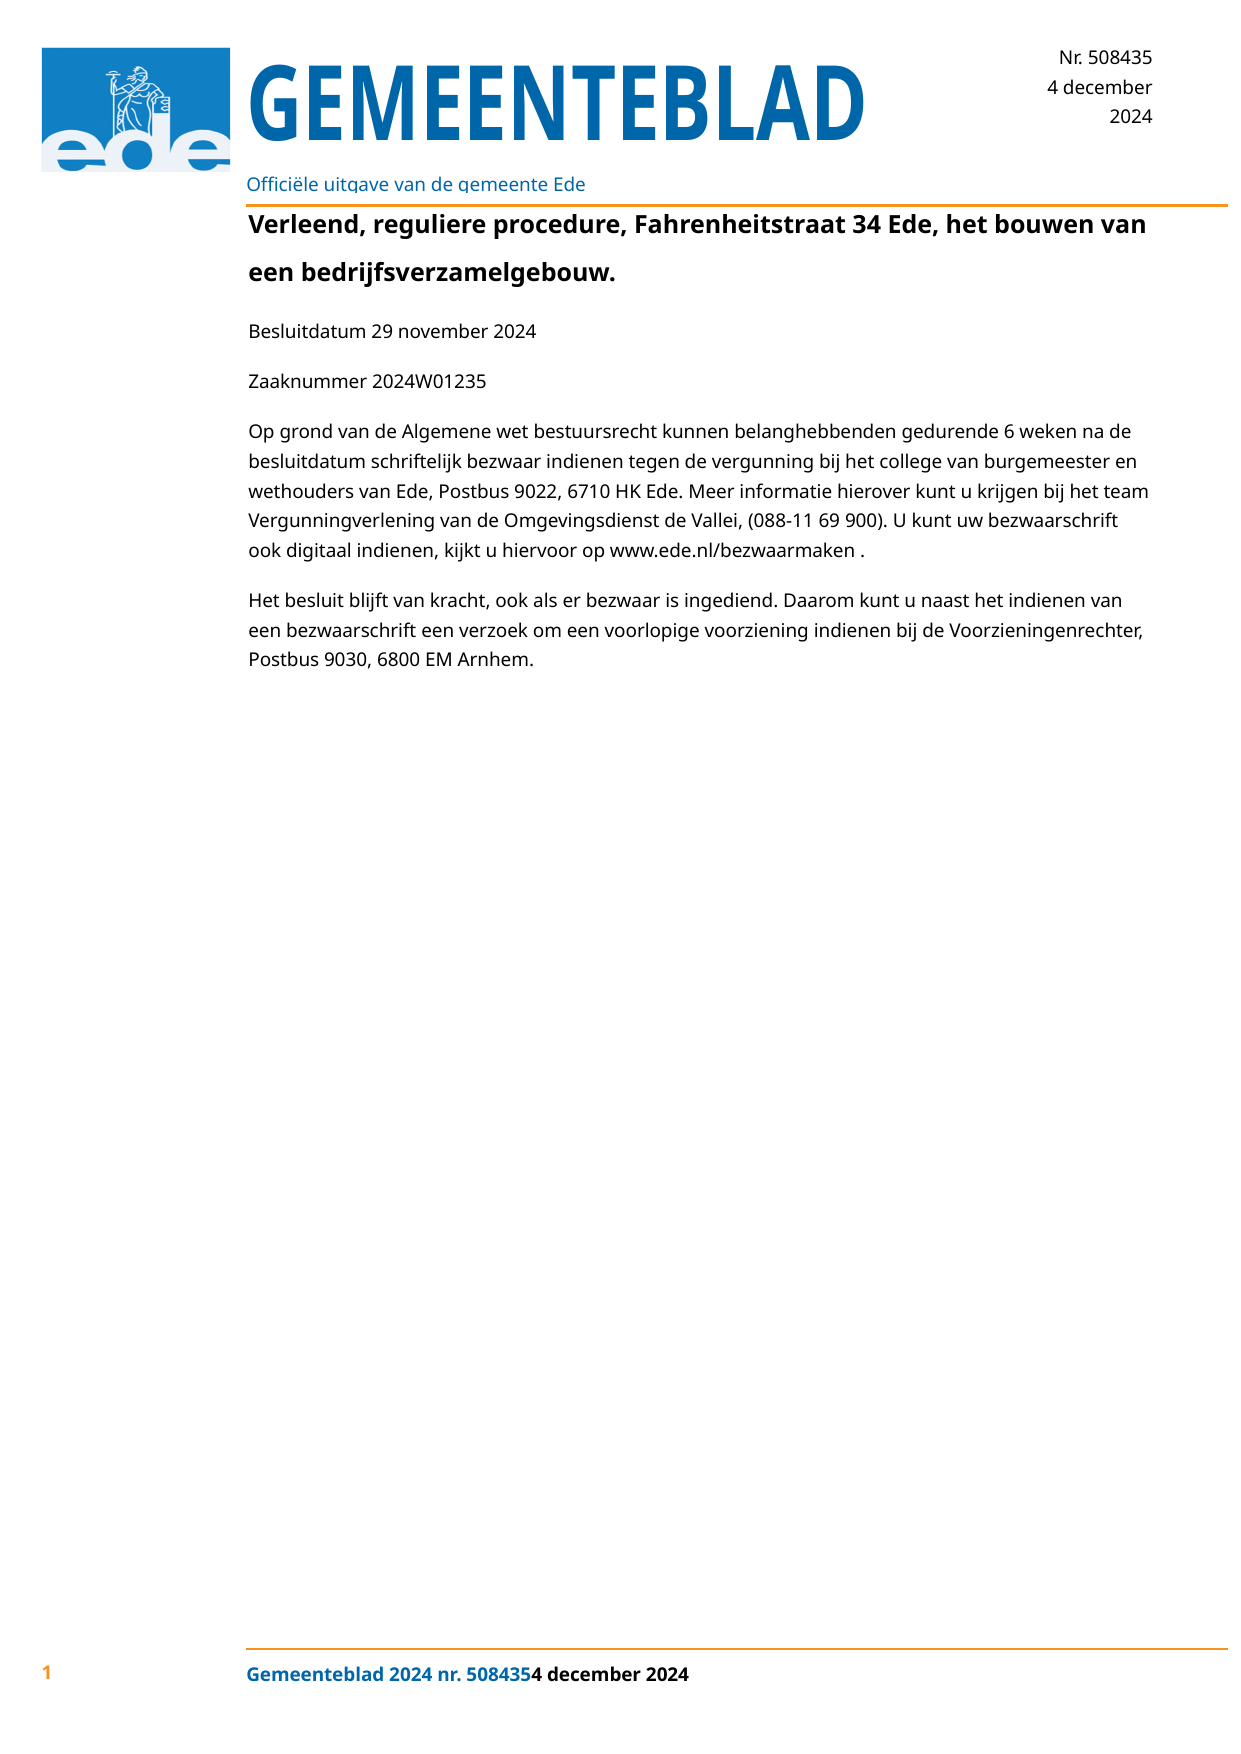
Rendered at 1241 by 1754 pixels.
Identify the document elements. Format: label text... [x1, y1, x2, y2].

text Verleend, reguliere procedure, Fahrenheitstraat 34 Ede, het bouwen van een bedrijfsverzamelgebouw. [248, 207, 1152, 288]
picture [41, 47, 231, 172]
text Zaaknummer 2024W01235 [248, 368, 1152, 394]
text Besluitdatum 29 november 2024 [248, 318, 1152, 344]
text Op grond van de Algemene wet bestuursrecht kunnen belanghebbenden gedurende 6 weken na de besluitdatum schriftelijk bezwaar indienen tegen de vergunning bij het college van burgemeester en wethouders van Ede, Postbus 9022, 6710 HK Ede. Meer informatie hierover kunt u krijgen bij het team Vergunningverlening van de Omgevingsdienst de Vallei, (088-11 69 900). U kunt uw bezwaarschrift ook digitaal indienen, kijkt u hiervoor op www.ede.nl/bezwaarmaken . [248, 419, 1152, 563]
text Het besluit blijft van kracht, ook als er bezwaar is ingediend. Daarom kunt u naast het indienen van een bezwaarschrift een verzoek om een voorlopige voorziening indienen bij de Voorzieningenrechter, Postbus 9030, 6800 EM Arnhem. [248, 587, 1152, 672]
